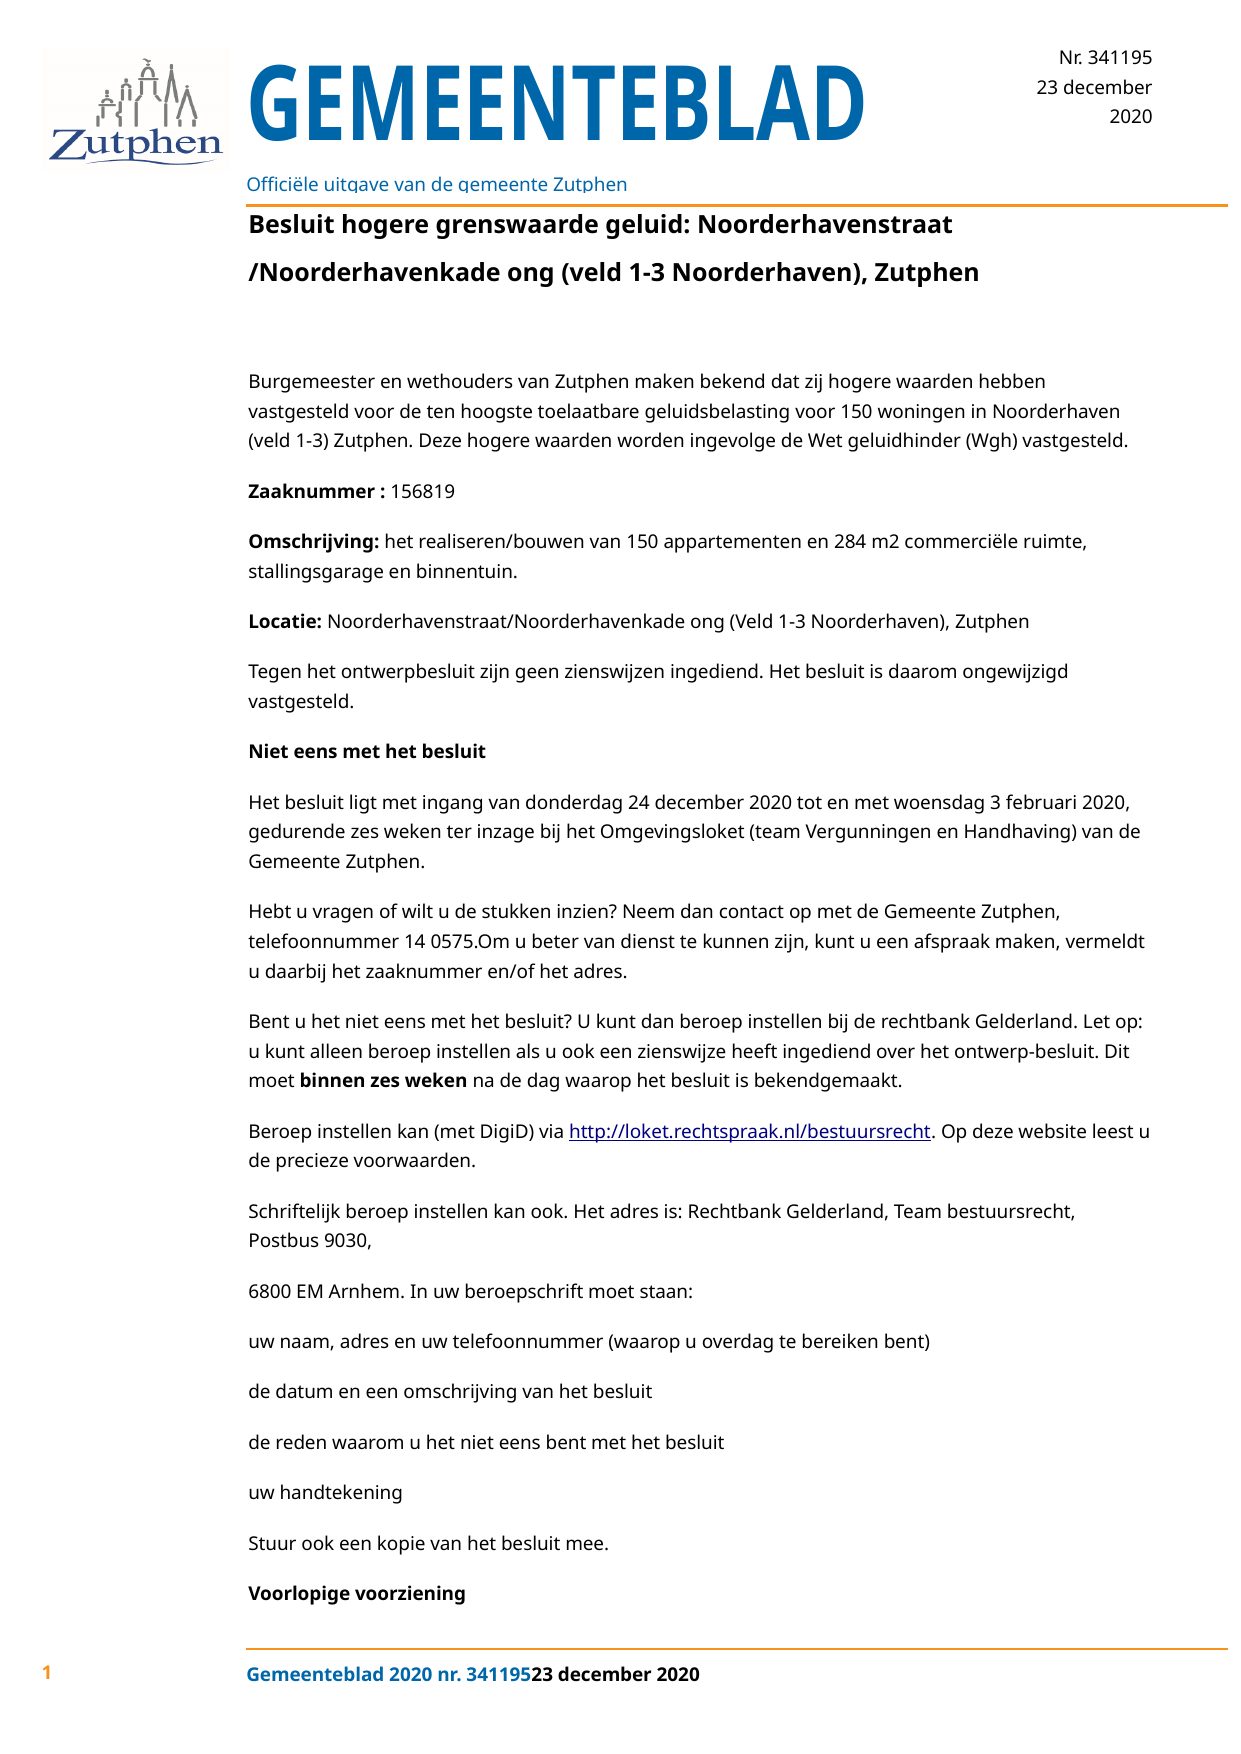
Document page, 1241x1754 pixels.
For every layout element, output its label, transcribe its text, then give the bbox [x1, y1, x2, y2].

text 6800 EM Arnhem. In uw beroepschrift moet staan: [248, 1278, 1152, 1304]
text Besluit hogere grenswaarde geluid: Noorderhavenstraat /Noorderhavenkade ong (veld 1-3 Noorderhaven), Zutphen [248, 207, 1152, 288]
text uw naam, adres en uw telefoonnummer (waarop u overdag te bereiken bent) [248, 1328, 1152, 1354]
text Locatie: Noorderhavenstraat/Noorderhavenkade ong (Veld 1-3 Noorderhaven), Zutphen [248, 608, 1152, 634]
text Beroep instellen kan (met DigiD) via http://loket.rechtspraak.nl/bestuursrecht. Op deze website leest u de precieze voorwaarden. [248, 1118, 1152, 1173]
text de reden waarom u het niet eens bent met het besluit [248, 1429, 1152, 1455]
text de datum en een omschrijving van het besluit [248, 1379, 1152, 1404]
text Tegen het ontwerpbesluit zijn geen zienswijzen ingediend. Het besluit is daarom ongewijzigd vastgesteld. [248, 659, 1152, 714]
text uw handtekening [248, 1479, 1152, 1505]
text Niet eens met het besluit [248, 739, 1152, 764]
text Schriftelijk beroep instellen kan ook. Het adres is: Rechtbank Gelderland, Team bestuursrecht, Postbus 9030, [248, 1198, 1152, 1253]
text Het besluit ligt met ingang van donderdag 24 december 2020 tot en met woensdag 3 februari 2020, gedurende zes weken ter inzage bij het Omgevingsloket (team Vergunningen en Handhaving) van de Gemeente Zutphen. [248, 789, 1152, 874]
text Voorlopige voorziening [248, 1580, 1152, 1606]
text Bent u het niet eens met het besluit? U kunt dan beroep instellen bij de rechtbank Gelderland. Let op: u kunt alleen beroep instellen als u ook een zienswijze heeft ingediend over het ontwerp-besluit. Dit moet binnen zes weken na de dag waarop het besluit is bekendgemaakt. [248, 1008, 1152, 1093]
picture [41, 47, 231, 172]
text Hebt u vragen of wilt u de stukken inzien? Neem dan contact op met de Gemeente Zutphen, telefoonnummer 14 0575.Om u beter van dienst te kunnen zijn, kunt u een afspraak maken, vermeldt u daarbij het zaaknummer en/of het adres. [248, 899, 1152, 984]
text Stuur ook een kopie van het besluit mee. [248, 1530, 1152, 1556]
text Omschrijving: het realiseren/bouwen van 150 appartementen en 284 m2 commerciële ruimte, stallingsgarage en binnentuin. [248, 528, 1152, 584]
text Burgemeester en wethouders van Zutphen maken bekend dat zij hogere waarden hebben vastgesteld voor de ten hoogste toelaatbare geluidsbelasting voor 150 woningen in Noorderhaven (veld 1-3) Zutphen. Deze hogere waarden worden ingevolge de Wet geluidhinder (Wgh) vastgesteld. [248, 368, 1152, 453]
text Zaaknummer : 156819 [248, 478, 1152, 504]
